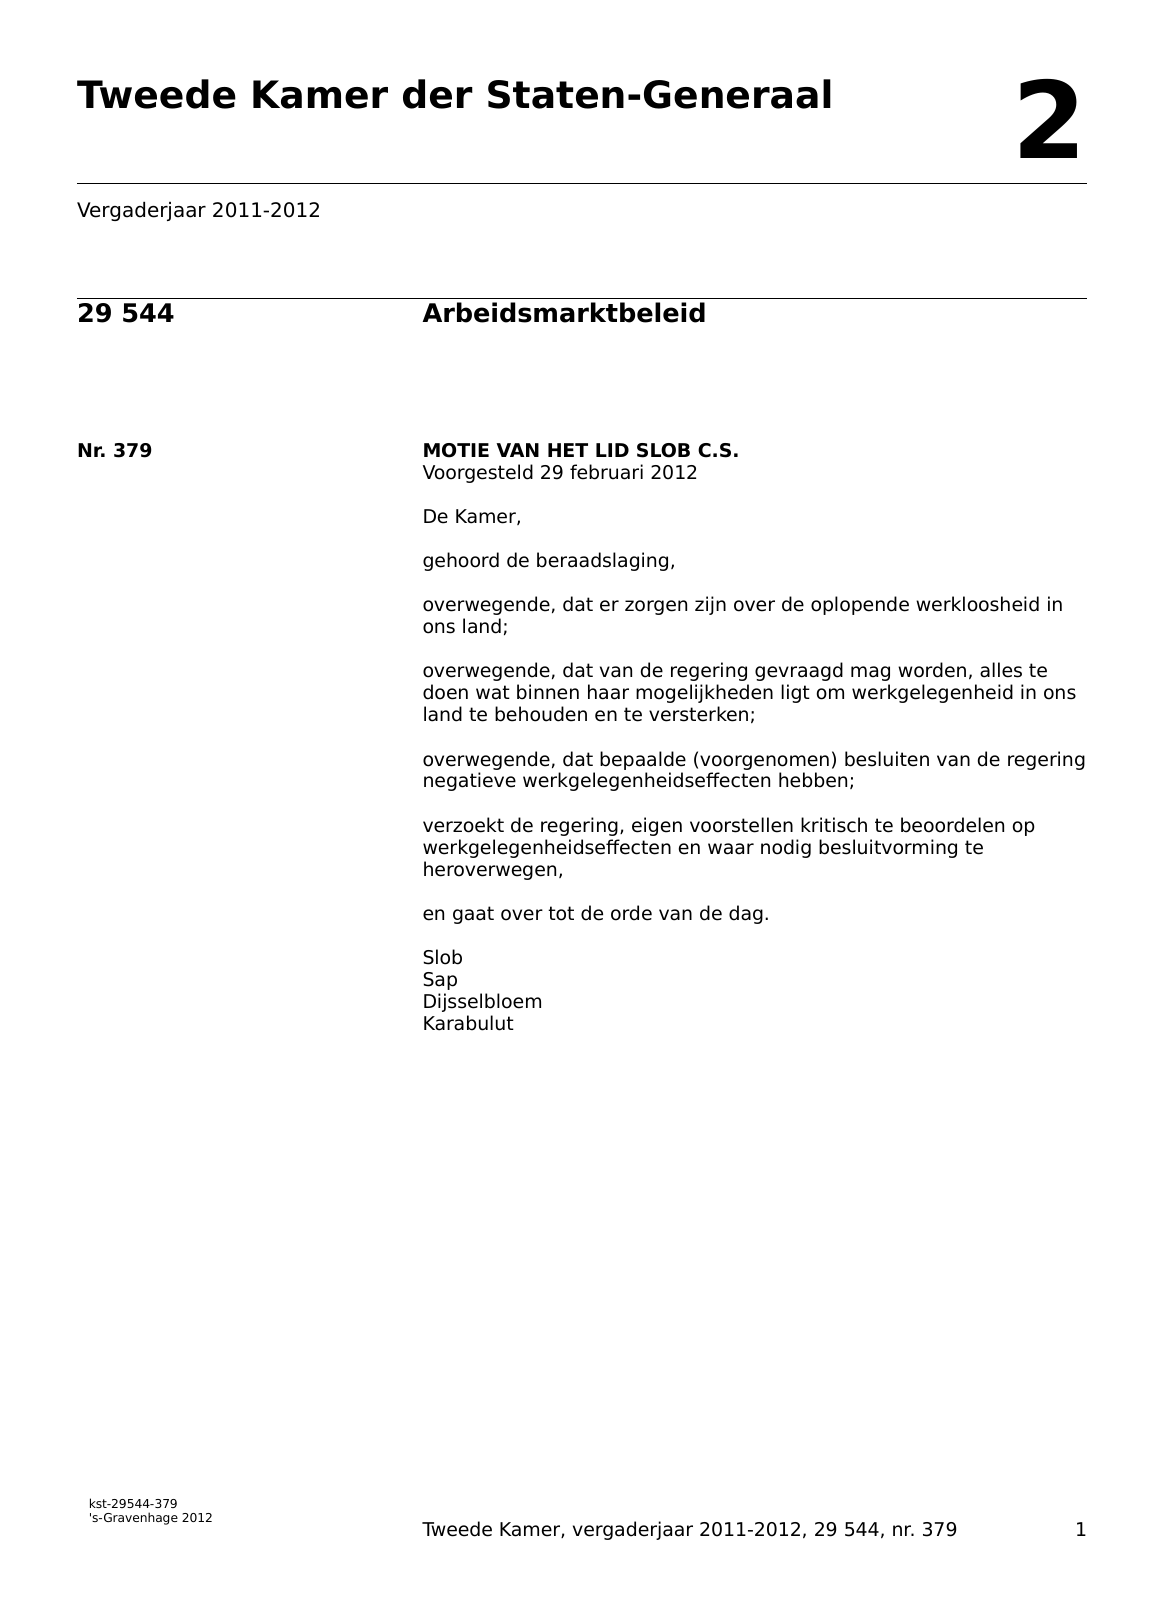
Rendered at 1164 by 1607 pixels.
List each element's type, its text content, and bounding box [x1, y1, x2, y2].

table_cell Vergaderjaar 2011-2012 [77, 184, 1087, 298]
text Dijsselbloem [422, 991, 1087, 1013]
text 's-Gravenhage 2012 [88, 1511, 323, 1525]
text overwegende, dat van de regering gevraagd mag worden, alles te doen wat binnen haar mogelijkheden ligt om werkgelegenheid in ons land te behouden en te versterken; [422, 660, 1087, 726]
text kst-29544-379 [88, 1497, 323, 1511]
table_header Tweede Kamer der Staten-Generaal [77, 59, 886, 183]
text verzoekt de regering, eigen voorstellen kritisch te beoordelen op werkgelegenheidseffecten en waar nodig besluitvorming te heroverwegen, [422, 814, 1087, 881]
text overwegende, dat bepaalde (voorgenomen) besluiten van de regering negatieve werkgelegenheidseffecten hebben; [422, 748, 1087, 792]
table_header 2 [886, 59, 1087, 183]
subtitle 29 544 Arbeidsmarktbeleid [77, 299, 1087, 329]
text overwegende, dat er zorgen zijn over de oplopende werkloosheid in ons land; [422, 594, 1087, 638]
text gehoord de beraadslaging, [422, 550, 1087, 572]
subtitle Nr. 379 MOTIE VAN HET LID SLOB C.S. [77, 440, 1087, 462]
text Sap [422, 969, 1087, 991]
text De Kamer, [422, 506, 1087, 528]
text Karabulut [422, 1013, 1087, 1035]
text en gaat over tot de orde van de dag. [422, 903, 1087, 925]
text Voorgesteld 29 februari 2012 [422, 462, 1087, 484]
text Slob [422, 947, 1087, 969]
